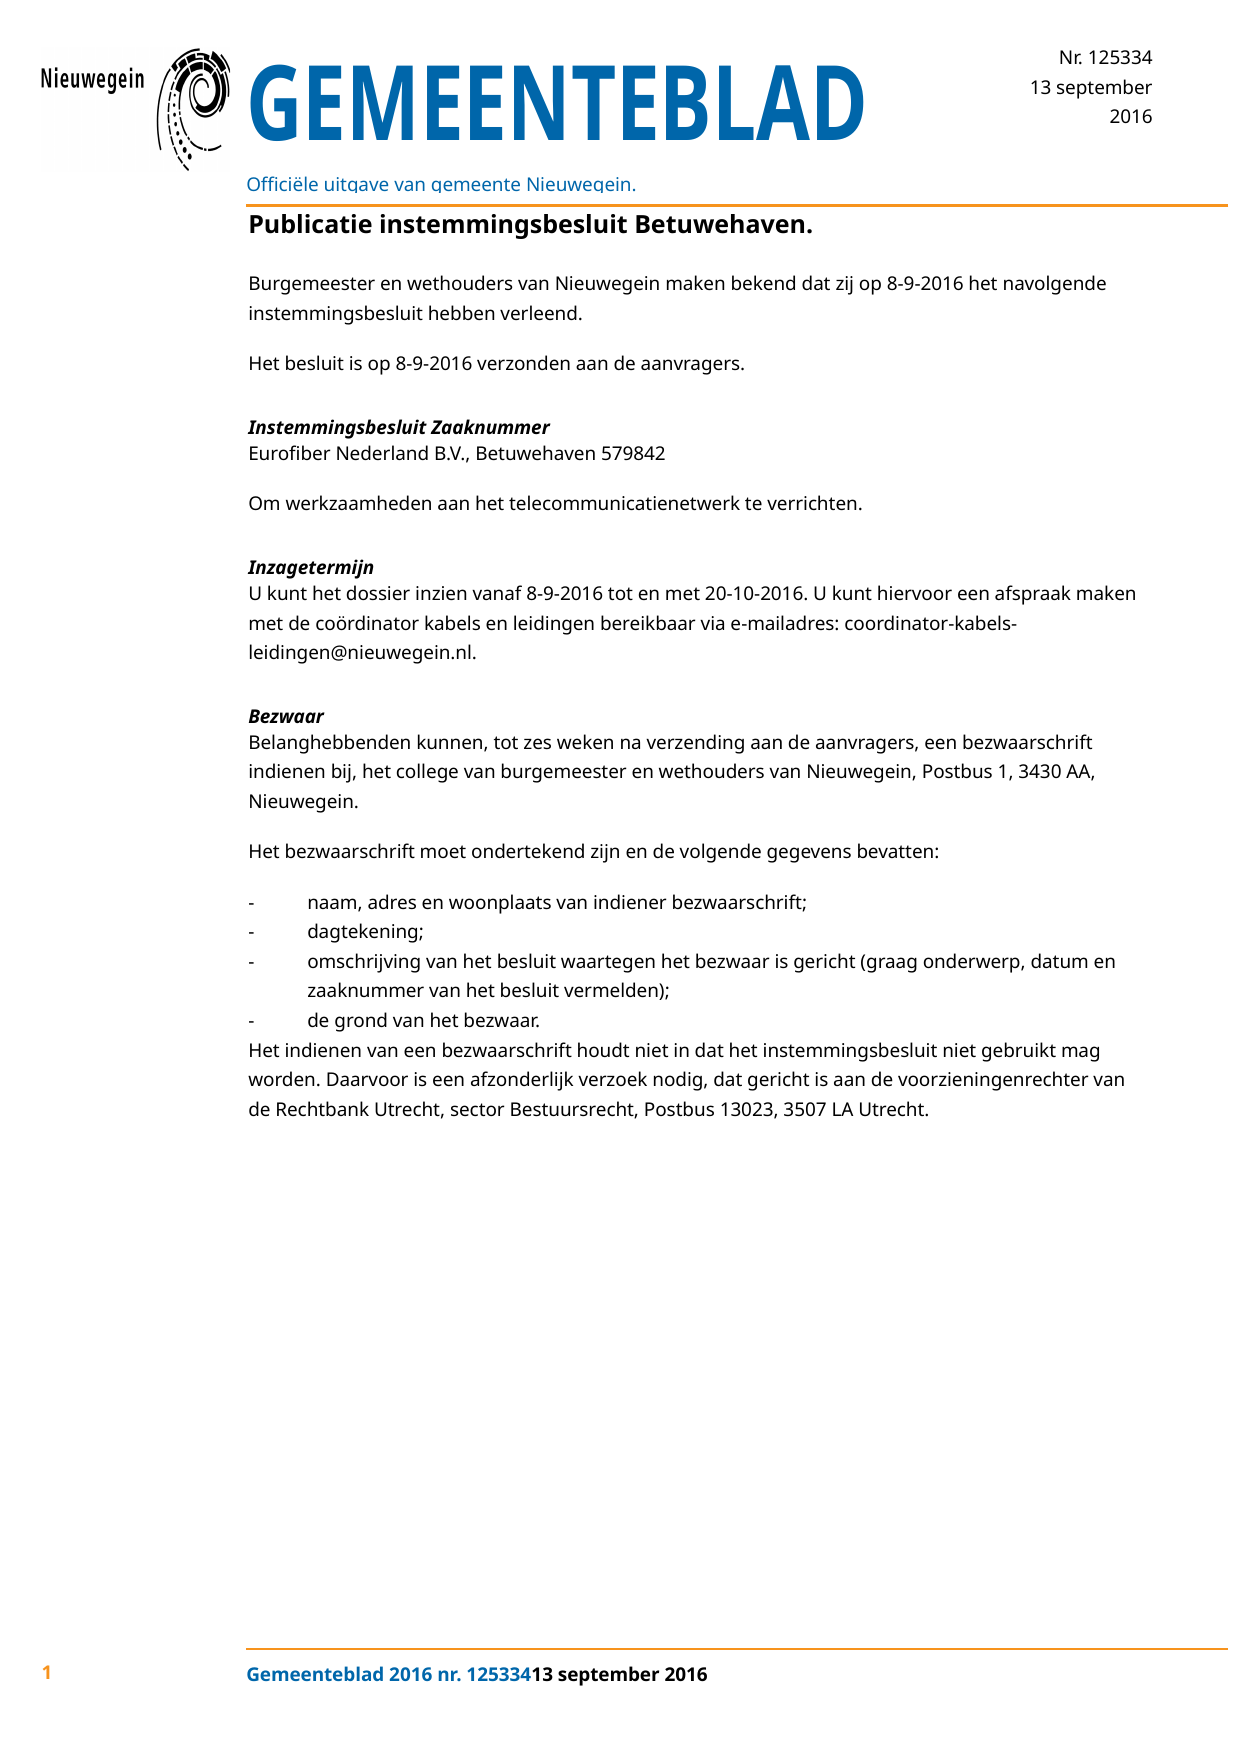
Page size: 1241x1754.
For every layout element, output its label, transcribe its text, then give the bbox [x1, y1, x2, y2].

text Instemmingsbesluit Zaaknummer [248, 414, 1152, 440]
picture [41, 47, 231, 172]
text Bezwaar [248, 703, 1152, 729]
text Eurofiber Nederland B.V., Betuwehaven 579842 [248, 440, 1152, 466]
text U kunt het dossier inzien vanaf 8-9-2016 tot en met 20-10-2016. U kunt hiervoor een afspraak maken met de coördinator kabels en leidingen bereikbaar via e-mailadres: coordinator-kabels-leidingen@nieuwegein.nl. [248, 580, 1152, 665]
text Belanghebbenden kunnen, tot zes weken na verzending aan de aanvragers, een bezwaarschrift indienen bij, het college van burgemeester en wethouders van Nieuwegein, Postbus 1, 3430 AA, Nieuwegein. [248, 729, 1152, 814]
text Het besluit is op 8-9-2016 verzonden aan de aanvragers. [248, 350, 1152, 376]
text Het indienen van een bezwaarschrift houdt niet in dat het instemmingsbesluit niet gebruikt mag worden. Daarvoor is een afzonderlijk verzoek nodig, dat gericht is aan de voorzieningenrechter van de Rechtbank Utrecht, sector Bestuursrecht, Postbus 13023, 3507 LA Utrecht. [248, 1037, 1152, 1122]
text Publicatie instemmingsbesluit Betuwehaven. [248, 207, 1152, 241]
list omschrijving van het besluit waartegen het bezwaar is gericht (graag onderwerp, datum en zaaknummer van het besluit vermelden); [248, 948, 1152, 1003]
text Het bezwaarschrift moet ondertekend zijn en de volgende gegevens bevatten: [248, 838, 1152, 864]
list de grond van het bezwaar. [248, 1007, 1152, 1033]
text Burgemeester en wethouders van Nieuwegein maken bekend dat zij op 8-9-2016 het navolgende instemmingsbesluit hebben verleend. [248, 270, 1152, 326]
list naam, adres en woonplaats van indiener bezwaarschrift; [248, 889, 1152, 915]
list dagtekening; [248, 918, 1152, 944]
text Inzagetermijn [248, 554, 1152, 580]
text Om werkzaamheden aan het telecommunicatienetwerk te verrichten. [248, 490, 1152, 516]
